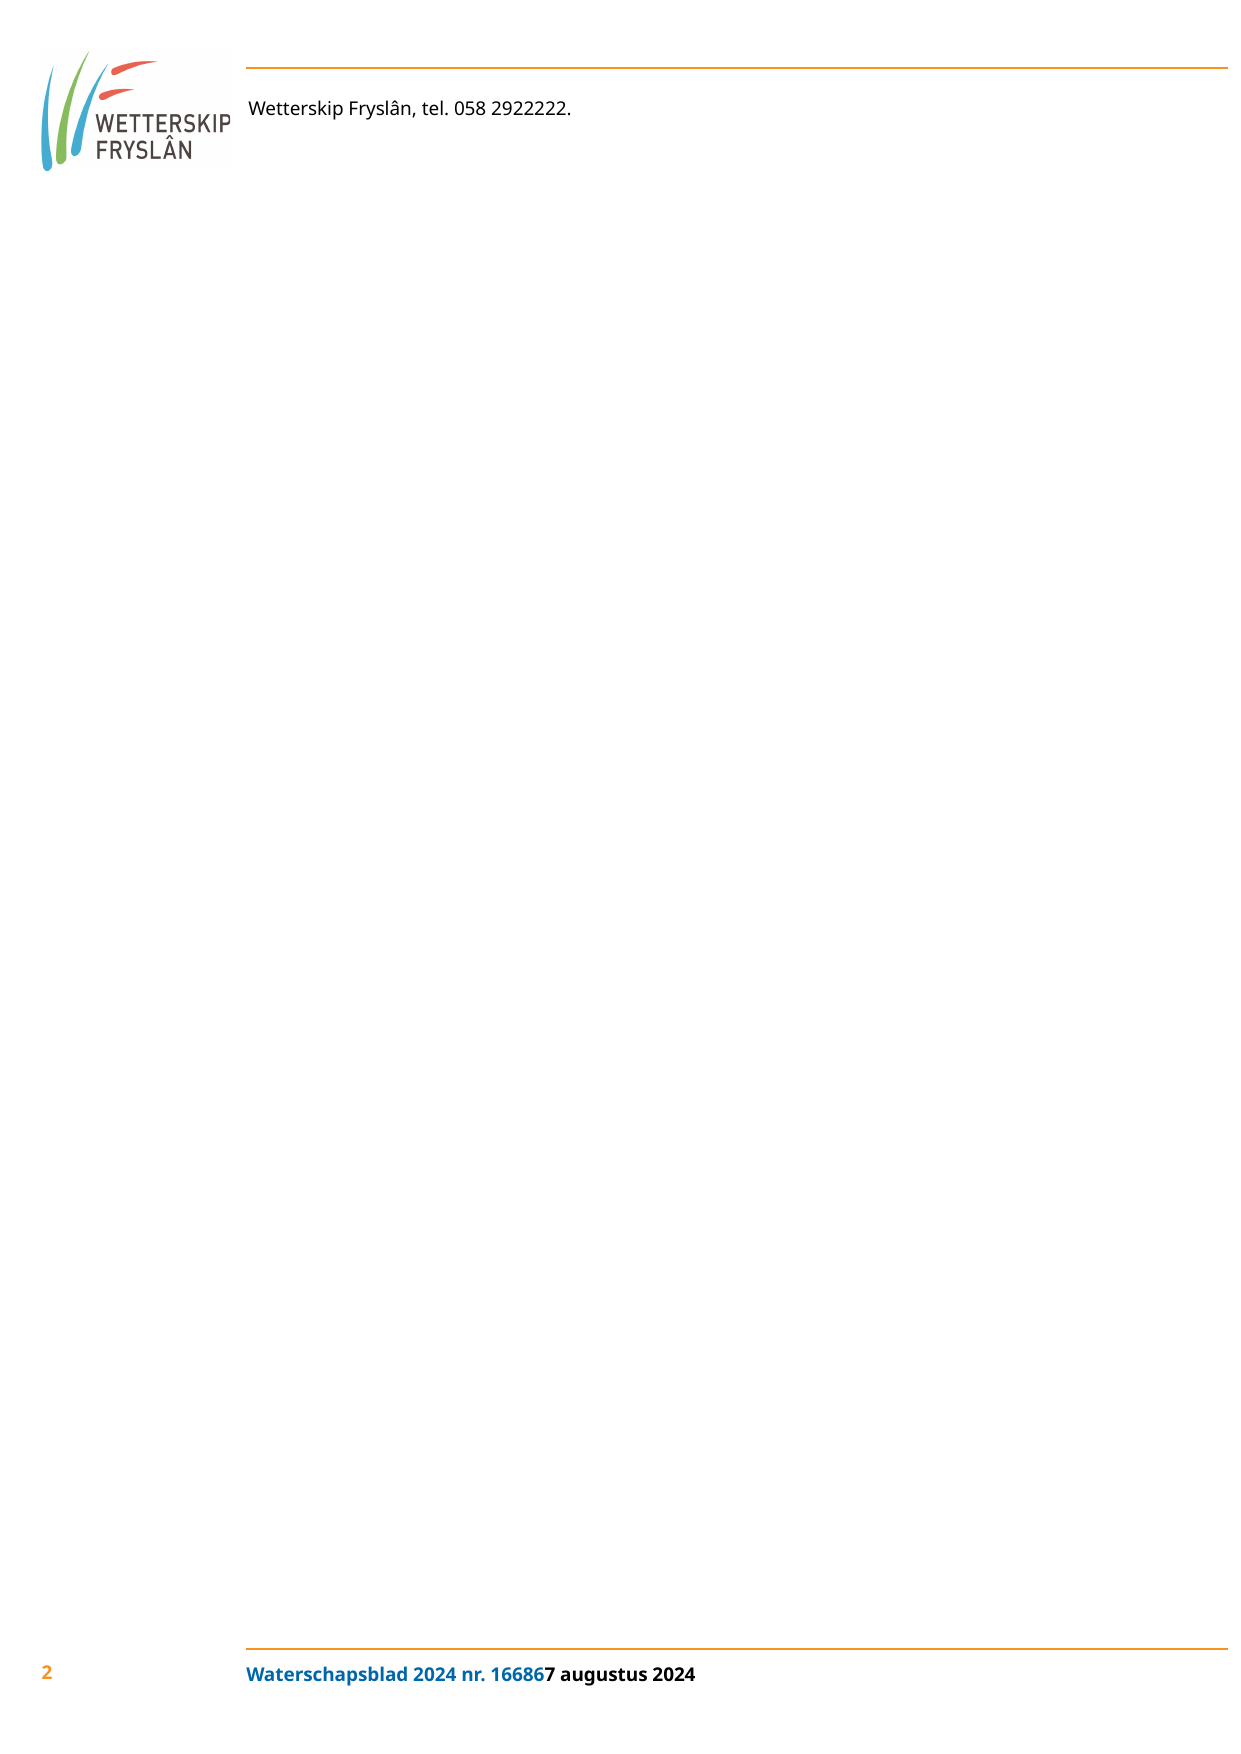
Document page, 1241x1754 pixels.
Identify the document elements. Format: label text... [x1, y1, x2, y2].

text Wetterskip Fryslân, tel. 058 2922222. [248, 95, 1152, 121]
picture [41, 47, 231, 172]
